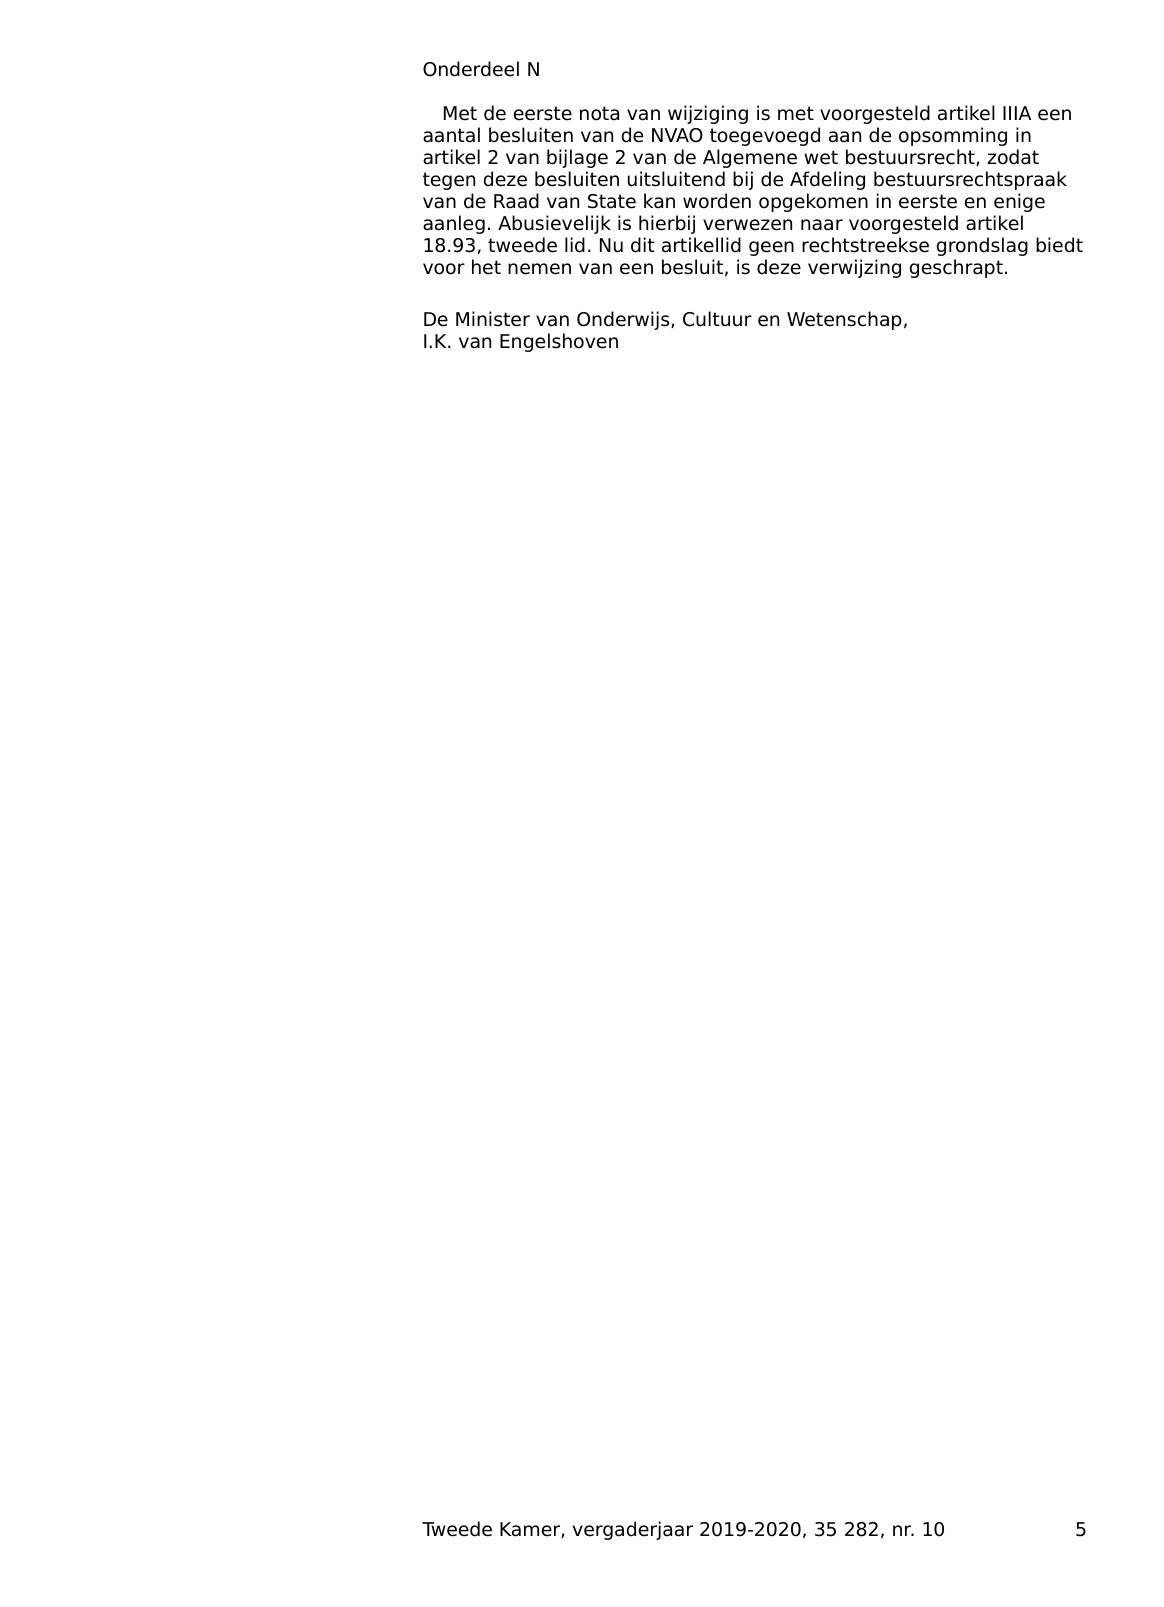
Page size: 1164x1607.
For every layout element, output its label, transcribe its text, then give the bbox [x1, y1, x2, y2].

text De Minister van Onderwijs, Cultuur en Wetenschap, I.K. van Engelshoven [422, 309, 1087, 353]
subtitle Onderdeel N [422, 59, 1087, 81]
text Met de eerste nota van wijziging is met voorgesteld artikel IIIA een aantal besluiten van de NVAO toegevoegd aan de opsomming in artikel 2 van bijlage 2 van de Algemene wet bestuursrecht, zodat tegen deze besluiten uitsluitend bij de Afdeling bestuursrechtspraak van de Raad van State kan worden opgekomen in eerste en enige aanleg. Abusievelijk is hierbij verwezen naar voorgesteld artikel 18.93, tweede lid. Nu dit artikellid geen rechtstreekse grondslag biedt voor het nemen van een besluit, is deze verwijzing geschrapt. [422, 103, 1087, 279]
